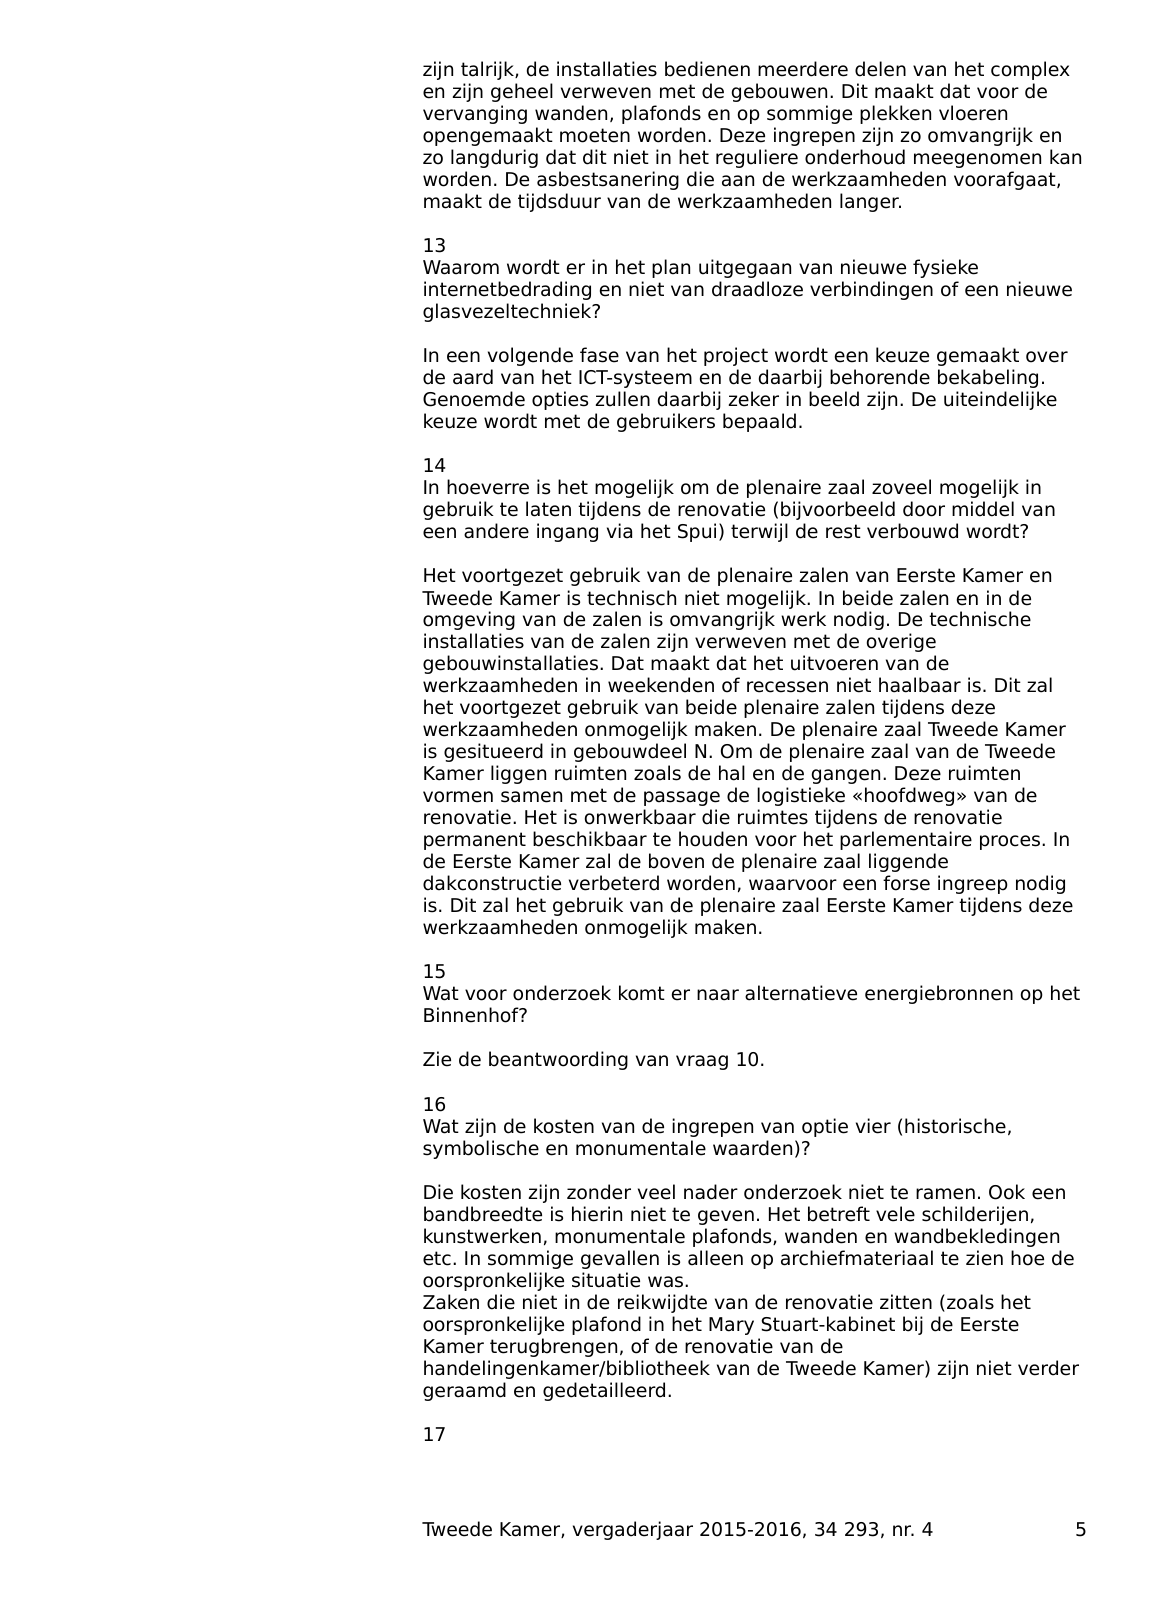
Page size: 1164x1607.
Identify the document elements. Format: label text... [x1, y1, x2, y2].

text Wat voor onderzoek komt er naar alternatieve energiebronnen op het Binnenhof? [422, 983, 1087, 1027]
text Die kosten zijn zonder veel nader onderzoek niet te ramen. Ook een bandbreedte is hierin niet te geven. Het betreft vele schilderijen, kunstwerken, monumentale plafonds, wanden en wandbekledingen etc. In sommige gevallen is alleen op archiefmateriaal te zien hoe de oorspronkelijke situatie was. [422, 1182, 1087, 1292]
text In hoeverre is het mogelijk om de plenaire zaal zoveel mogelijk in gebruik te laten tijdens de renovatie (bijvoorbeeld door middel van een andere ingang via het Spui) terwijl de rest verbouwd wordt? [422, 477, 1087, 543]
text 14 [422, 455, 1087, 477]
text Zie de beantwoording van vraag 10. [422, 1049, 1087, 1071]
text 15 [422, 961, 1087, 983]
text Zaken die niet in de reikwijdte van de renovatie zitten (zoals het oorspronkelijke plafond in het Mary Stuart-kabinet bij de Eerste Kamer terugbrengen, of de renovatie van de handelingenkamer/bibliotheek van de Tweede Kamer) zijn niet verder geraamd en gedetailleerd. [422, 1292, 1087, 1401]
text 17 [422, 1424, 1087, 1446]
text 16 [422, 1093, 1087, 1116]
text Het voortgezet gebruik van de plenaire zalen van Eerste Kamer en Tweede Kamer is technisch niet mogelijk. In beide zalen en in de omgeving van de zalen is omvangrijk werk nodig. De technische installaties van de zalen zijn verweven met de overige gebouwinstallaties. Dat maakt dat het uitvoeren van de werkzaamheden in weekenden of recessen niet haalbaar is. Dit zal het voortgezet gebruik van beide plenaire zalen tijdens deze werkzaamheden onmogelijk maken. De plenaire zaal Tweede Kamer is gesitueerd in gebouwdeel N. Om de plenaire zaal van de Tweede Kamer liggen ruimten zoals de hal en de gangen. Deze ruimten vormen samen met de passage de logistieke «hoofdweg» van de renovatie. Het is onwerkbaar die ruimtes tijdens de renovatie permanent beschikbaar te houden voor het parlementaire proces. In de Eerste Kamer zal de boven de plenaire zaal liggende dakconstructie verbeterd worden, waarvoor een forse ingreep nodig is. Dit zal het gebruik van de plenaire zaal Eerste Kamer tijdens deze werkzaamheden onmogelijk maken. [422, 565, 1087, 939]
text In een volgende fase van het project wordt een keuze gemaakt over de aard van het ICT-systeem en de daarbij behorende bekabeling. Genoemde opties zullen daarbij zeker in beeld zijn. De uiteindelijke keuze wordt met de gebruikers bepaald. [422, 345, 1087, 433]
text zijn talrijk, de installaties bedienen meerdere delen van het complex en zijn geheel verweven met de gebouwen. Dit maakt dat voor de vervanging wanden, plafonds en op sommige plekken vloeren opengemaakt moeten worden. Deze ingrepen zijn zo omvangrijk en zo langdurig dat dit niet in het reguliere onderhoud meegenomen kan worden. De asbestsanering die aan de werkzaamheden voorafgaat, maakt de tijdsduur van de werkzaamheden langer. [422, 59, 1087, 213]
text Wat zijn de kosten van de ingrepen van optie vier (historische, symbolische en monumentale waarden)? [422, 1116, 1087, 1159]
text 13 [422, 235, 1087, 257]
text Waarom wordt er in het plan uitgegaan van nieuwe fysieke internetbedrading en niet van draadloze verbindingen of een nieuwe glasvezeltechniek? [422, 257, 1087, 323]
